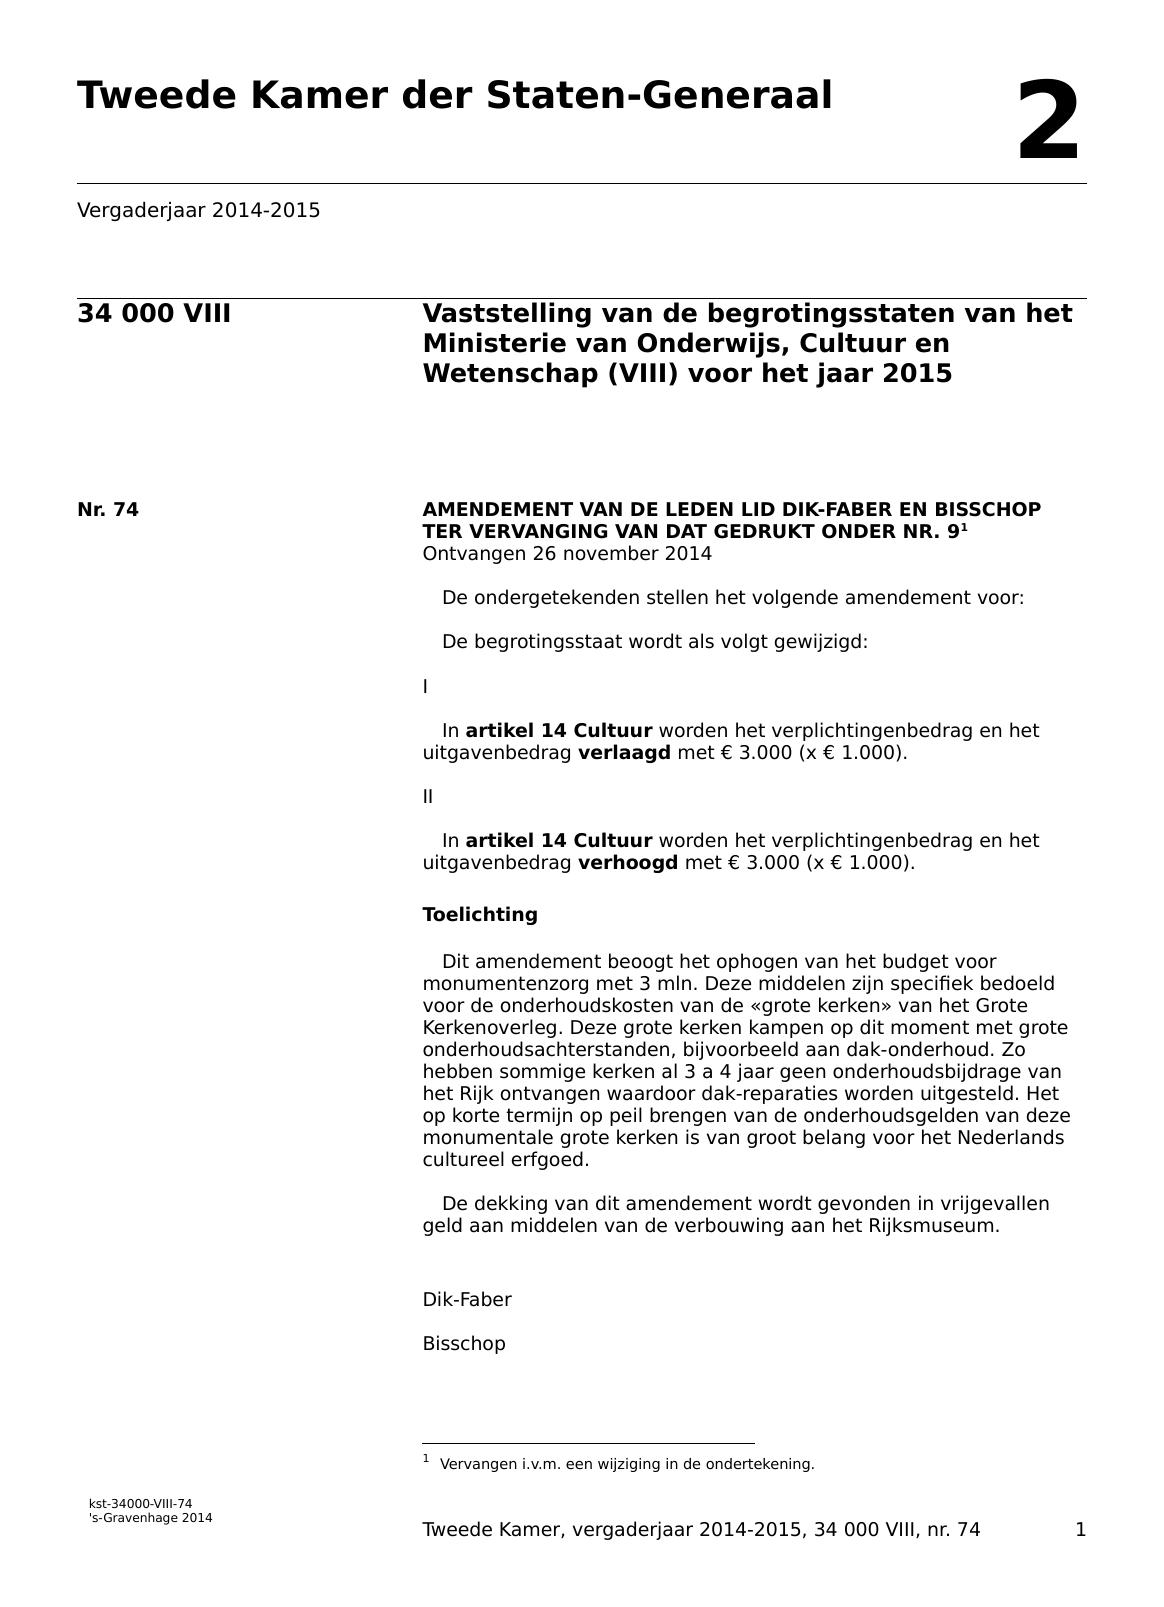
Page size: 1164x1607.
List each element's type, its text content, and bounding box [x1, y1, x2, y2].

text kst-34000-VIII-74 [88, 1497, 323, 1511]
text De dekking van dit amendement wordt gevonden in vrijgevallen geld aan middelen van de verbouwing aan het Rijksmuseum. [422, 1193, 1087, 1237]
text Dit amendement beoogt het ophogen van het budget voor monumentenzorg met 3 mln. Deze middelen zijn specifiek bedoeld voor de onderhoudskosten van de «grote kerken» van het Grote Kerkenoverleg. Deze grote kerken kampen op dit moment met grote onderhoudsachterstanden, bijvoorbeeld aan dak-onderhoud. Zo hebben sommige kerken al 3 a 4 jaar geen onderhoudsbijdrage van het Rijk ontvangen waardoor dak-reparaties worden uitgesteld. Het op korte termijn op peil brengen van de onderhoudsgelden van deze monumentale grote kerken is van groot belang voor het Nederlands cultureel erfgoed. [422, 951, 1087, 1171]
text II [422, 786, 1087, 808]
table_header 2 [886, 59, 1087, 183]
text Ontvangen 26 november 2014 [422, 543, 1087, 565]
text Vervangen i.v.m. een wijziging in de ondertekening. [422, 1452, 1087, 1474]
subtitle Nr. 74 AMENDEMENT VAN DE LEDEN LID DIK-FABER EN BISSCHOP TER VERVANGING VAN DAT GEDRUKT ONDER NR. 9 [77, 499, 1087, 543]
subtitle 34 000 VIII Vaststelling van de begrotingsstaten van het Ministerie van Onderwijs, Cultuur en Wetenschap (VIII) voor het jaar 2015 [77, 299, 1087, 388]
text De ondergetekenden stellen het volgende amendement voor: [422, 587, 1087, 609]
subtitle Toelichting [422, 904, 1087, 926]
text De begrotingsstaat wordt als volgt gewijzigd: [422, 631, 1087, 653]
text Dik-Faber Bisschop [422, 1267, 1087, 1355]
text I [422, 676, 1087, 697]
text In artikel 14 Cultuur worden het verplichtingenbedrag en het uitgavenbedrag verhoogd met € 3.000 (x € 1.000). [422, 830, 1087, 874]
text In artikel 14 Cultuur worden het verplichtingenbedrag en het uitgavenbedrag verlaagd met € 3.000 (x € 1.000). [422, 720, 1087, 764]
table_header Tweede Kamer der Staten-Generaal [77, 59, 886, 183]
table_cell Vergaderjaar 2014-2015 [77, 184, 1087, 298]
text 's-Gravenhage 2014 [88, 1511, 323, 1525]
